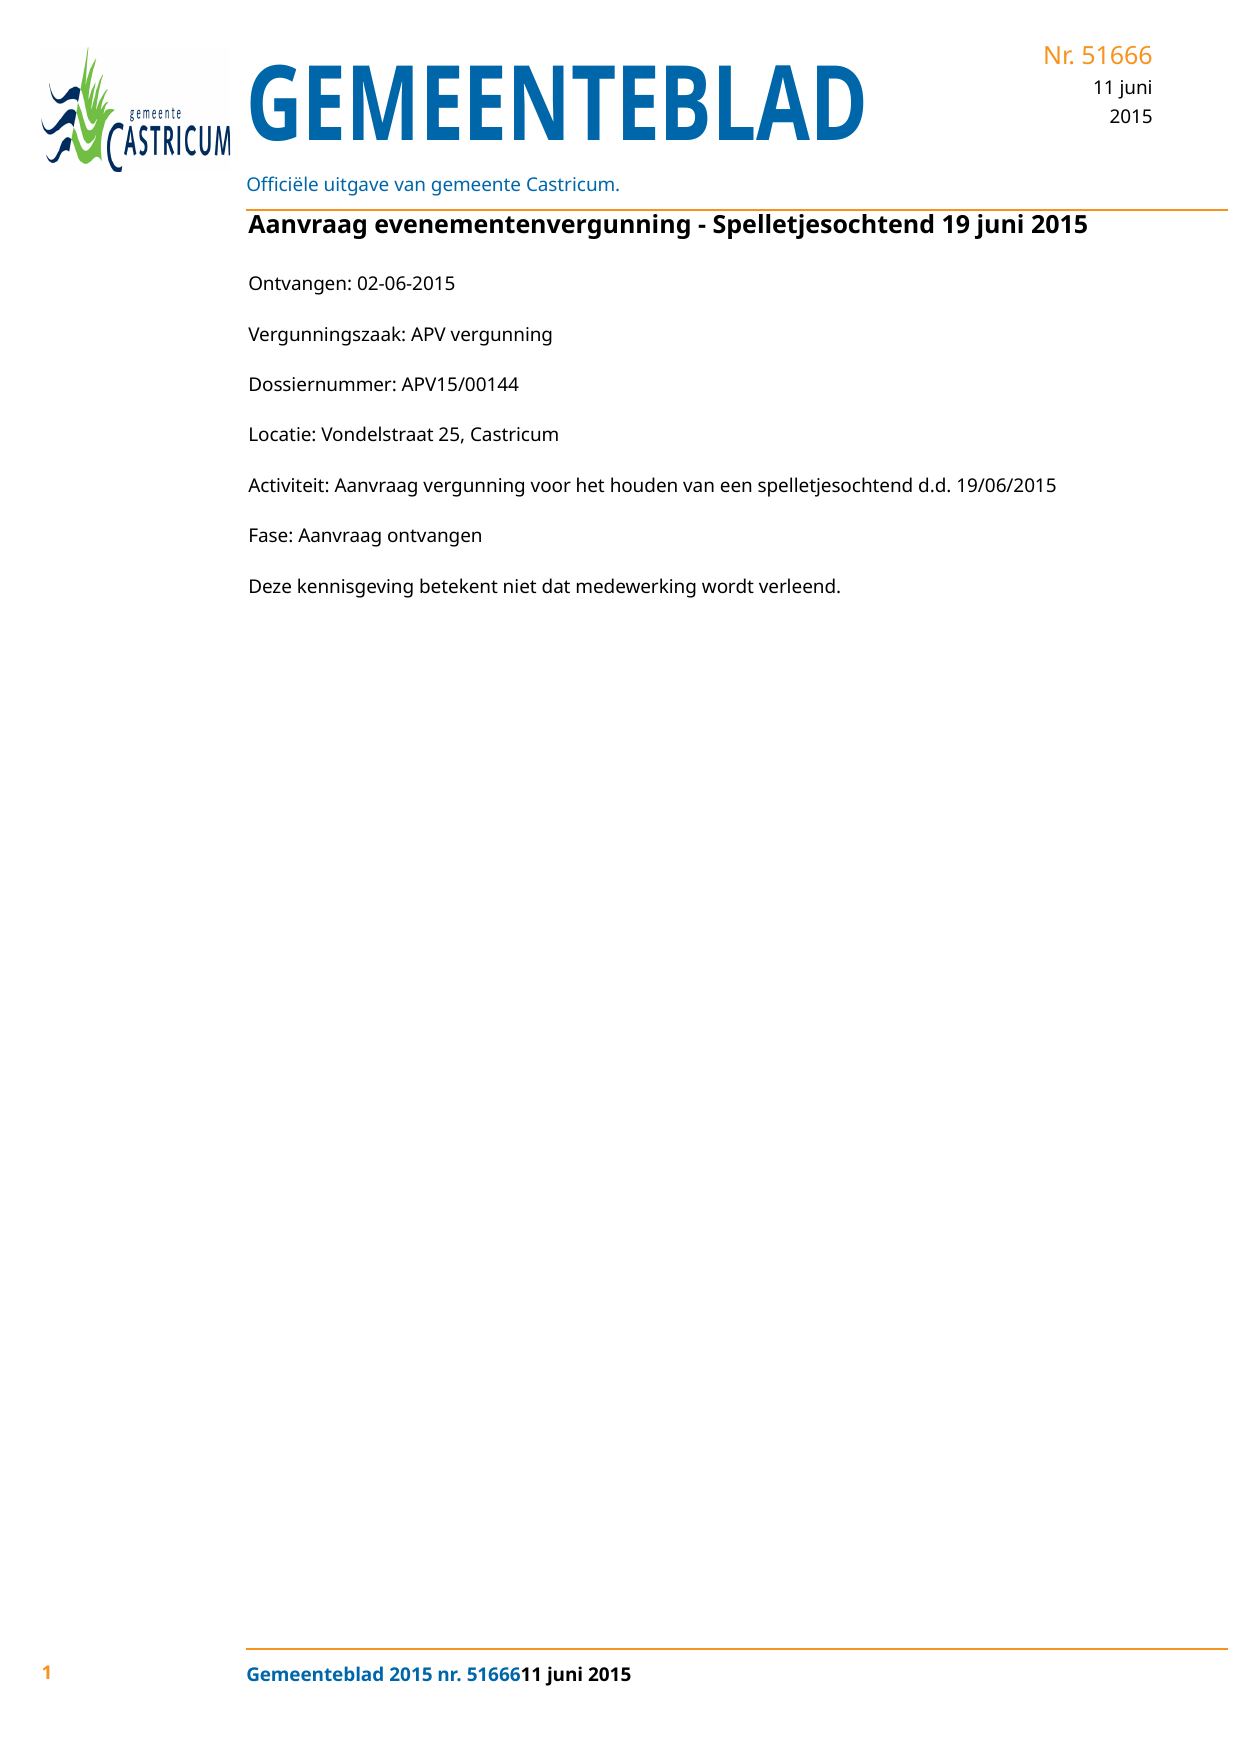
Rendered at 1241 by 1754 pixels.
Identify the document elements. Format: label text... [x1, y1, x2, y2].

text Aanvraag evenementenvergunning - Spelletjesochtend 19 juni 2015 [248, 211, 1152, 241]
text Ontvangen: 02-06-2015 [248, 270, 1152, 296]
text Fase: Aanvraag ontvangen [248, 522, 1152, 548]
text Dossiernummer: APV15/00144 [248, 371, 1152, 397]
picture [41, 47, 231, 172]
text Deze kennisgeving betekent niet dat medewerking wordt verleend. [248, 573, 1152, 598]
text Locatie: Vondelstraat 25, Castricum [248, 422, 1152, 447]
text Activiteit: Aanvraag vergunning voor het houden van een spelletjesochtend d.d. 19/06/2015 [248, 472, 1152, 498]
text Vergunningszaak: APV vergunning [248, 321, 1152, 346]
